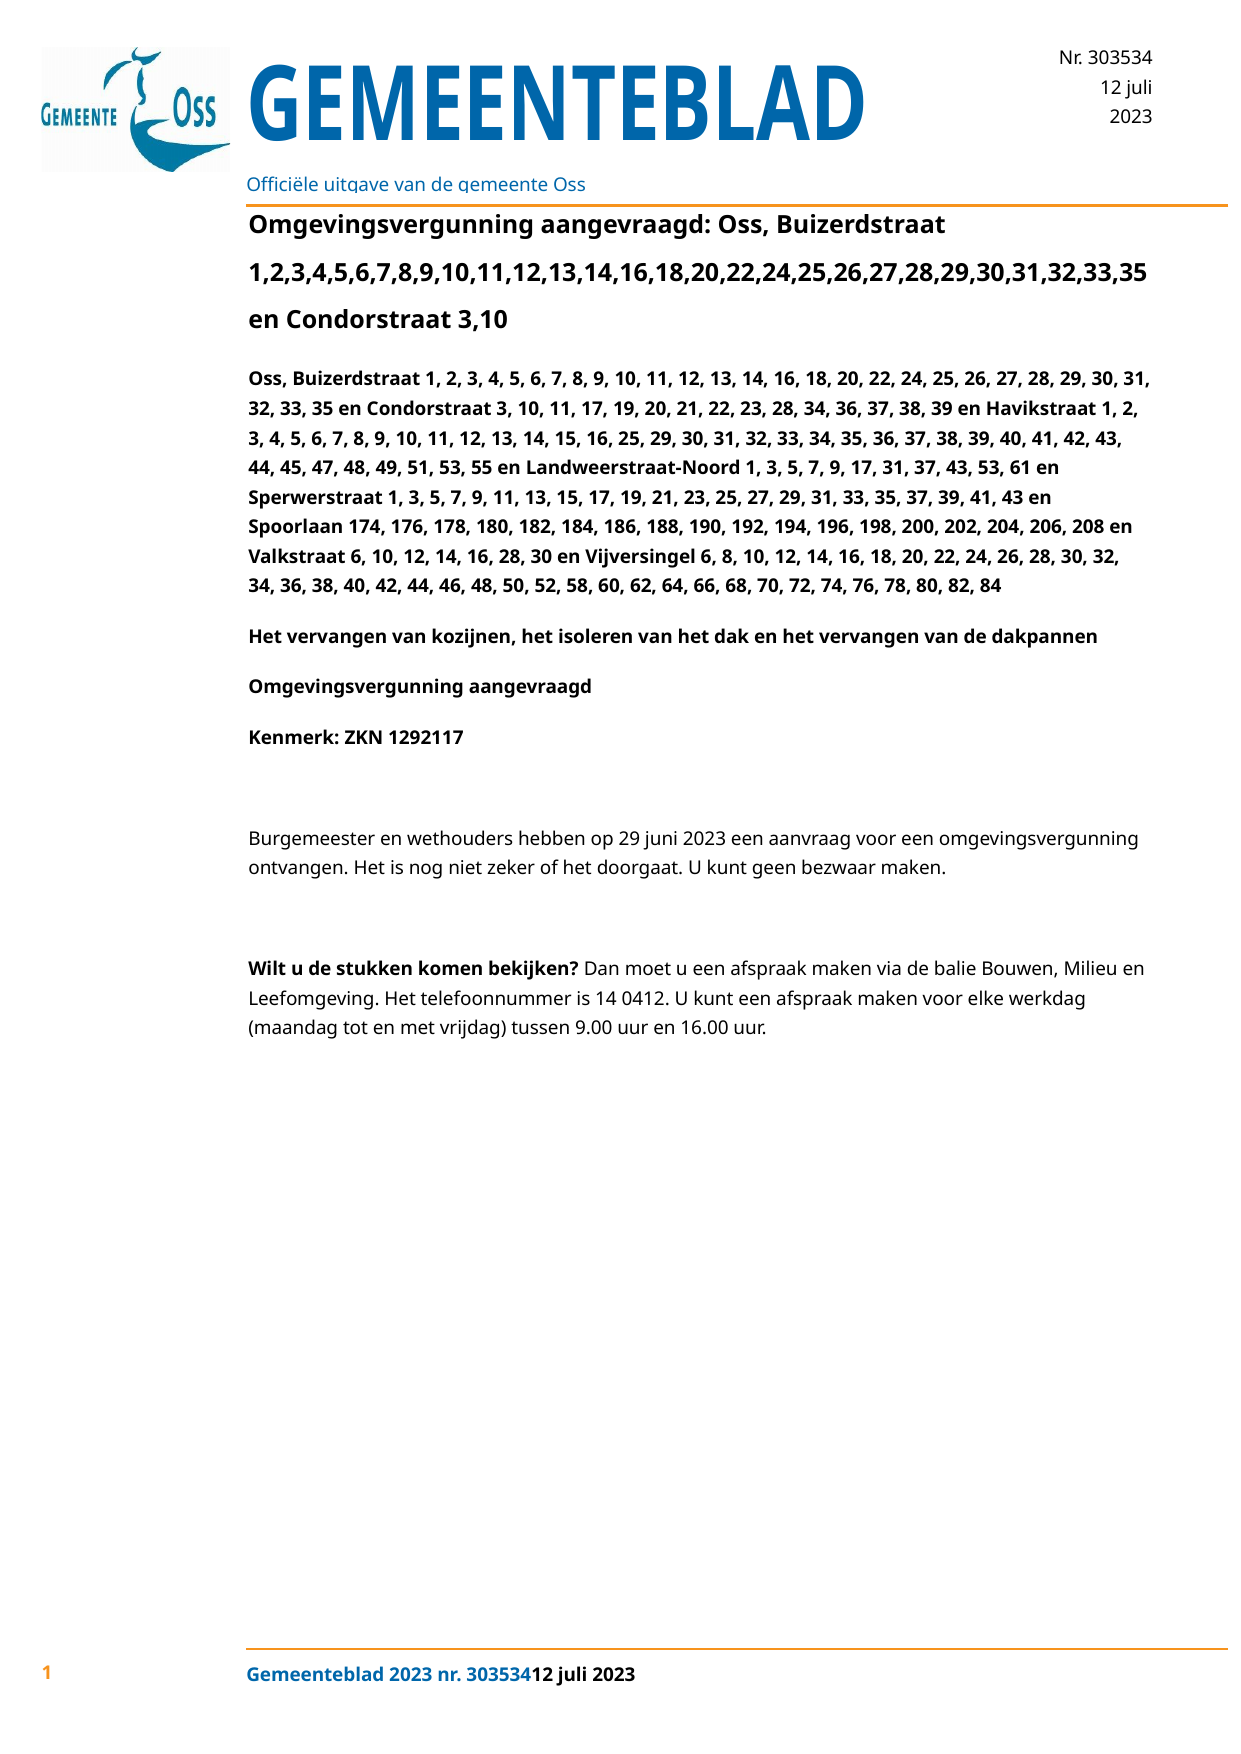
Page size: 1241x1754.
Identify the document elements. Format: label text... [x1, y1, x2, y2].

picture [41, 47, 231, 172]
text Omgevingsvergunning aangevraagd: Oss, Buizerdstraat 1,2,3,4,5,6,7,8,9,10,11,12,13,14,16,18,20,22,24,25,26,27,28,29,30,31,32,33,35 en Condorstraat 3,10 [248, 207, 1152, 336]
text Oss, Buizerdstraat 1, 2, 3, 4, 5, 6, 7, 8, 9, 10, 11, 12, 13, 14, 16, 18, 20, 22, 24, 25, 26, 27, 28, 29, 30, 31, 32, 33, 35 en Condorstraat 3, 10, 11, 17, 19, 20, 21, 22, 23, 28, 34, 36, 37, 38, 39 en Havikstraat 1, 2, 3, 4, 5, 6, 7, 8, 9, 10, 11, 12, 13, 14, 15, 16, 25, 29, 30, 31, 32, 33, 34, 35, 36, 37, 38, 39, 40, 41, 42, 43, 44, 45, 47, 48, 49, 51, 53, 55 en Landweerstraat-Noord 1, 3, 5, 7, 9, 17, 31, 37, 43, 53, 61 en Sperwerstraat 1, 3, 5, 7, 9, 11, 13, 15, 17, 19, 21, 23, 25, 27, 29, 31, 33, 35, 37, 39, 41, 43 en Spoorlaan 174, 176, 178, 180, 182, 184, 186, 188, 190, 192, 194, 196, 198, 200, 202, 204, 206, 208 en Valkstraat 6, 10, 12, 14, 16, 28, 30 en Vijversingel 6, 8, 10, 12, 14, 16, 18, 20, 22, 24, 26, 28, 30, 32, 34, 36, 38, 40, 42, 44, 46, 48, 50, 52, 58, 60, 62, 64, 66, 68, 70, 72, 74, 76, 78, 80, 82, 84 [248, 366, 1152, 598]
text Kenmerk: ZKN 1292117 [248, 724, 1152, 749]
text Omgevingsvergunning aangevraagd [248, 673, 1152, 699]
text Het vervangen van kozijnen, het isoleren van het dak en het vervangen van de dakpannen [248, 623, 1152, 649]
text Wilt u de stukken komen bekijken? Dan moet u een afspraak maken via de balie Bouwen, Milieu en Leefomgeving. Het telefoonnummer is 14 0412. U kunt een afspraak maken voor elke werkdag (maandag tot en met vrijdag) tussen 9.00 uur en 16.00 uur. [248, 955, 1152, 1040]
text Burgemeester en wethouders hebben op 29 juni 2023 een aanvraag voor een omgevingsvergunning ontvangen. Het is nog niet zeker of het doorgaat. U kunt geen bezwaar maken. [248, 825, 1152, 880]
